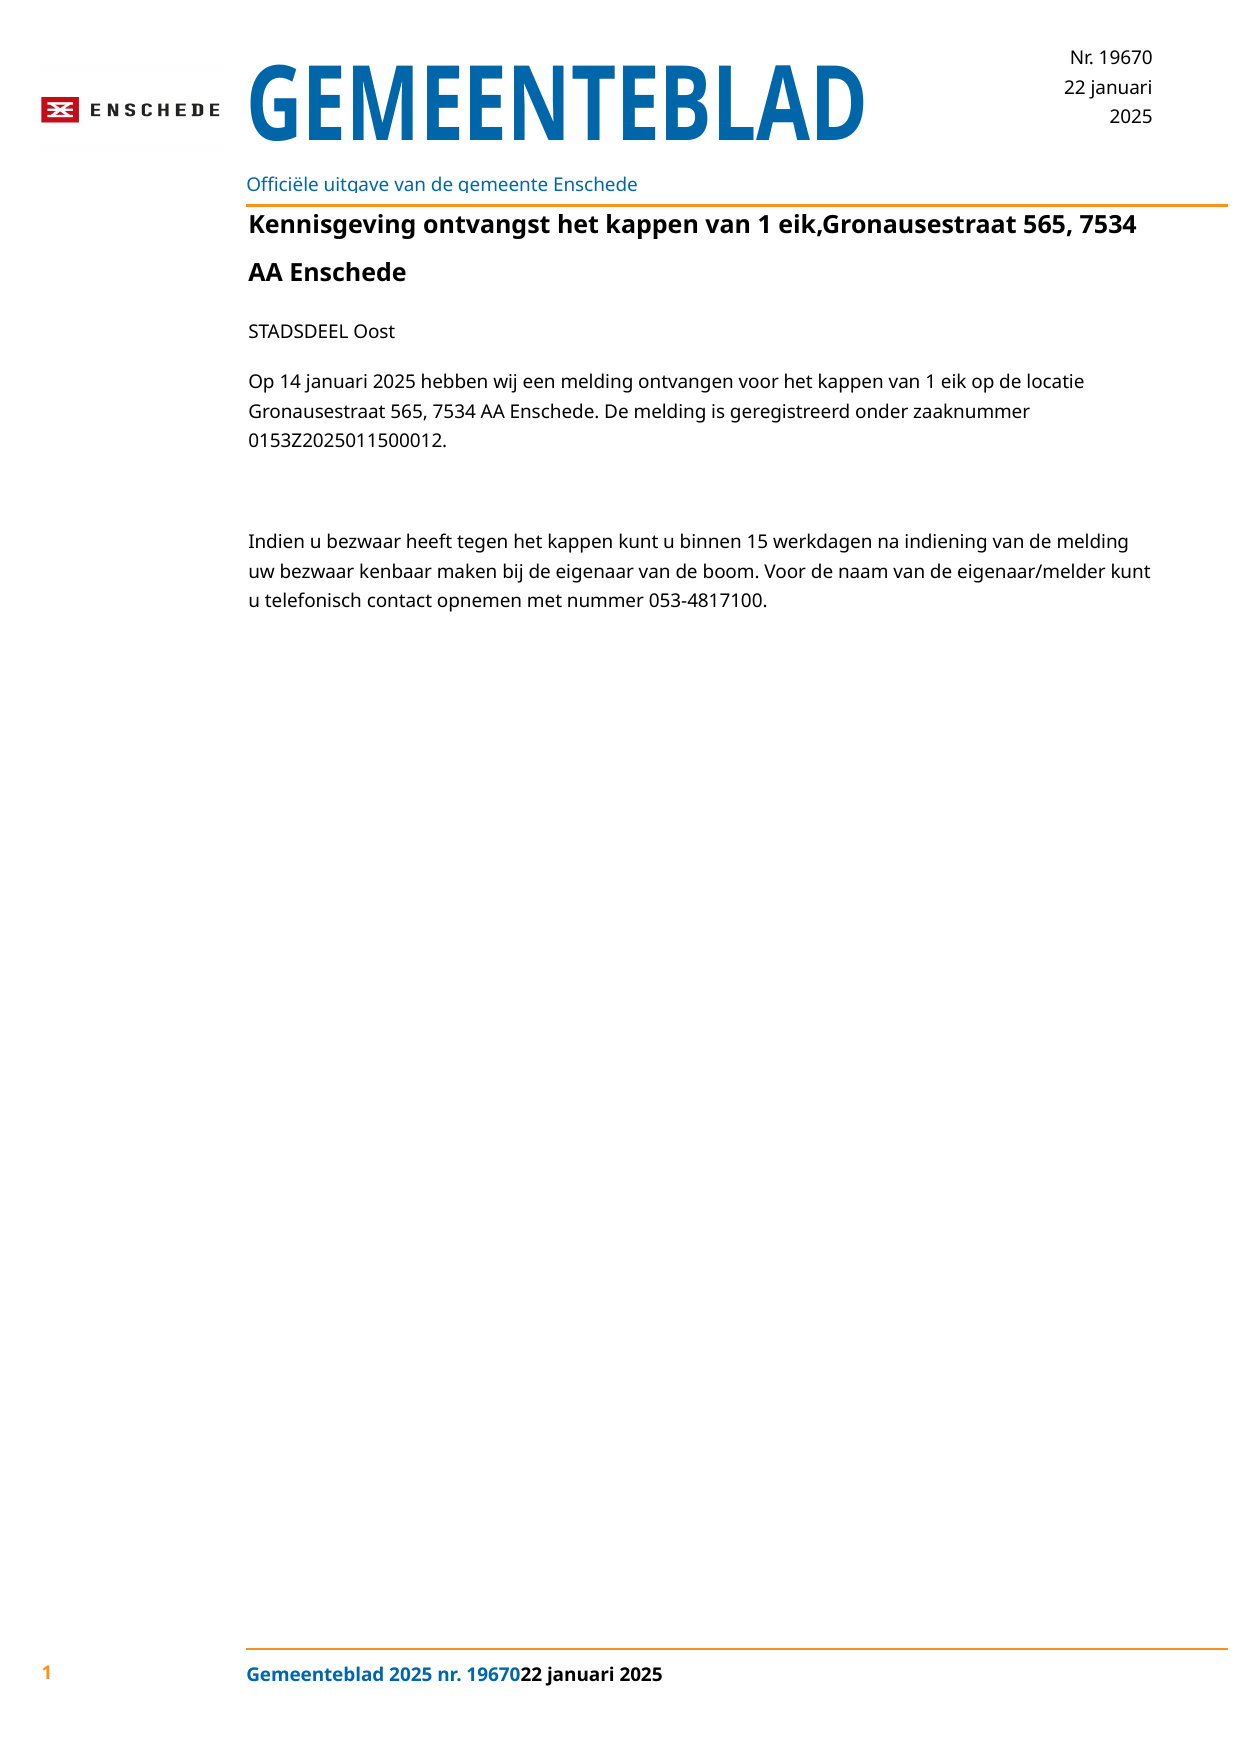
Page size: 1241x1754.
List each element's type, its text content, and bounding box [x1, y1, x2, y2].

picture [41, 47, 231, 172]
text STADSDEEL Oost [248, 318, 1152, 344]
text Kennisgeving ontvangst het kappen van 1 eik,Gronausestraat 565, 7534 AA Enschede [248, 207, 1152, 288]
text Op 14 januari 2025 hebben wij een melding ontvangen voor het kappen van 1 eik op de locatie Gronausestraat 565, 7534 AA Enschede. De melding is geregistreerd onder zaaknummer 0153Z2025011500012. [248, 368, 1152, 453]
text Indien u bezwaar heeft tegen het kappen kunt u binnen 15 werkdagen na indiening van de melding uw bezwaar kenbaar maken bij de eigenaar van de boom. Voor de naam van de eigenaar/melder kunt u telefonisch contact opnemen met nummer 053-4817100. [248, 528, 1152, 613]
